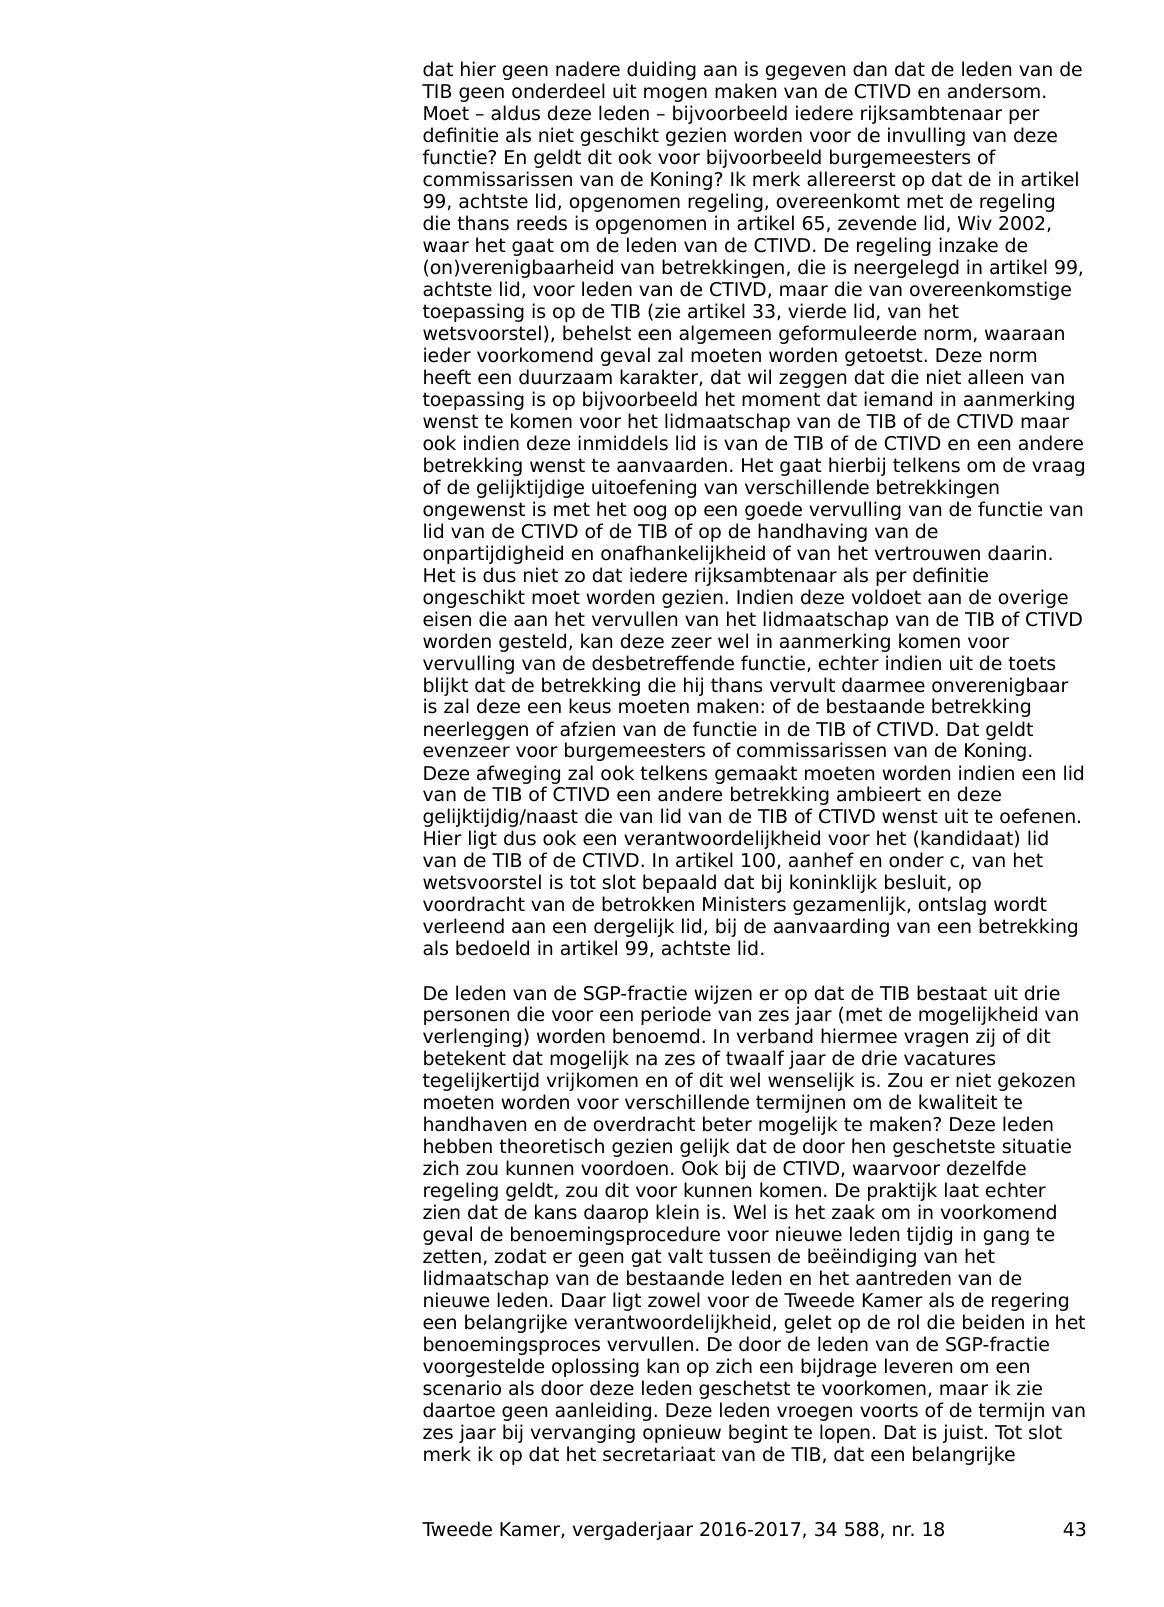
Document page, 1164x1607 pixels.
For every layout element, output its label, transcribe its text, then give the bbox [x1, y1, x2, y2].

text De leden van de SGP-fractie wijzen er op dat de TIB bestaat uit drie personen die voor een periode van zes jaar (met de mogelijkheid van verlenging) worden benoemd. In verband hiermee vragen zij of dit betekent dat mogelijk na zes of twaalf jaar de drie vacatures tegelijkertijd vrijkomen en of dit wel wenselijk is. Zou er niet gekozen moeten worden voor verschillende termijnen om de kwaliteit te handhaven en de overdracht beter mogelijk te maken? Deze leden hebben theoretisch gezien gelijk dat de door hen geschetste situatie zich zou kunnen voordoen. Ook bij de CTIVD, waarvoor dezelfde regeling geldt, zou dit voor kunnen komen. De praktijk laat echter zien dat de kans daarop klein is. Wel is het zaak om in voorkomend geval de benoemingsprocedure voor nieuwe leden tijdig in gang te zetten, zodat er geen gat valt tussen de beëindiging van het lidmaatschap van de bestaande leden en het aantreden van de nieuwe leden. Daar ligt zowel voor de Tweede Kamer als de regering een belangrijke verantwoordelijkheid, gelet op de rol die beiden in het benoemingsproces vervullen. De door de leden van de SGP-fractie voorgestelde oplossing kan op zich een bijdrage leveren om een scenario als door deze leden geschetst te voorkomen, maar ik zie daartoe geen aanleiding. Deze leden vroegen voorts of de termijn van zes jaar bij vervanging opnieuw begint te lopen. Dat is juist. Tot slot merk ik op dat het secretariaat van de TIB, dat een belangrijke [422, 982, 1087, 1466]
text dat hier geen nadere duiding aan is gegeven dan dat de leden van de TIB geen onderdeel uit mogen maken van de CTIVD en andersom. Moet – aldus deze leden – bijvoorbeeld iedere rijksambtenaar per definitie als niet geschikt gezien worden voor de invulling van deze functie? En geldt dit ook voor bijvoorbeeld burgemeesters of commissarissen van de Koning? Ik merk allereerst op dat de in artikel 99, achtste lid, opgenomen regeling, overeenkomt met de regeling die thans reeds is opgenomen in artikel 65, zevende lid, Wiv 2002, waar het gaat om de leden van de CTIVD. De regeling inzake de (on)verenigbaarheid van betrekkingen, die is neergelegd in artikel 99, achtste lid, voor leden van de CTIVD, maar die van overeenkomstige toepassing is op de TIB (zie artikel 33, vierde lid, van het wetsvoorstel), behelst een algemeen geformuleerde norm, waaraan ieder voorkomend geval zal moeten worden getoetst. Deze norm heeft een duurzaam karakter, dat wil zeggen dat die niet alleen van toepassing is op bijvoorbeeld het moment dat iemand in aanmerking wenst te komen voor het lidmaatschap van de TIB of de CTIVD maar ook indien deze inmiddels lid is van de TIB of de CTIVD en een andere betrekking wenst te aanvaarden. Het gaat hierbij telkens om de vraag of de gelijktijdige uitoefening van verschillende betrekkingen ongewenst is met het oog op een goede vervulling van de functie van lid van de CTIVD of de TIB of op de handhaving van de onpartijdigheid en onafhankelijkheid of van het vertrouwen daarin. Het is dus niet zo dat iedere rijksambtenaar als per definitie ongeschikt moet worden gezien. Indien deze voldoet aan de overige eisen die aan het vervullen van het lidmaatschap van de TIB of CTIVD worden gesteld, kan deze zeer wel in aanmerking komen voor vervulling van de desbetreffende functie, echter indien uit de toets blijkt dat de betrekking die hij thans vervult daarmee onverenigbaar is zal deze een keus moeten maken: of de bestaande betrekking neerleggen of afzien van de functie in de TIB of CTIVD. Dat geldt evenzeer voor burgemeesters of commissarissen van de Koning. Deze afweging zal ook telkens gemaakt moeten worden indien een lid van de TIB of CTIVD een andere betrekking ambieert en deze gelijktijdig/naast die van lid van de TIB of CTIVD wenst uit te oefenen. Hier ligt dus ook een verantwoordelijkheid voor het (kandidaat) lid van de TIB of de CTIVD. In artikel 100, aanhef en onder c, van het wetsvoorstel is tot slot bepaald dat bij koninklijk besluit, op voordracht van de betrokken Ministers gezamenlijk, ontslag wordt verleend aan een dergelijk lid, bij de aanvaarding van een betrekking als bedoeld in artikel 99, achtste lid. [422, 59, 1087, 960]
